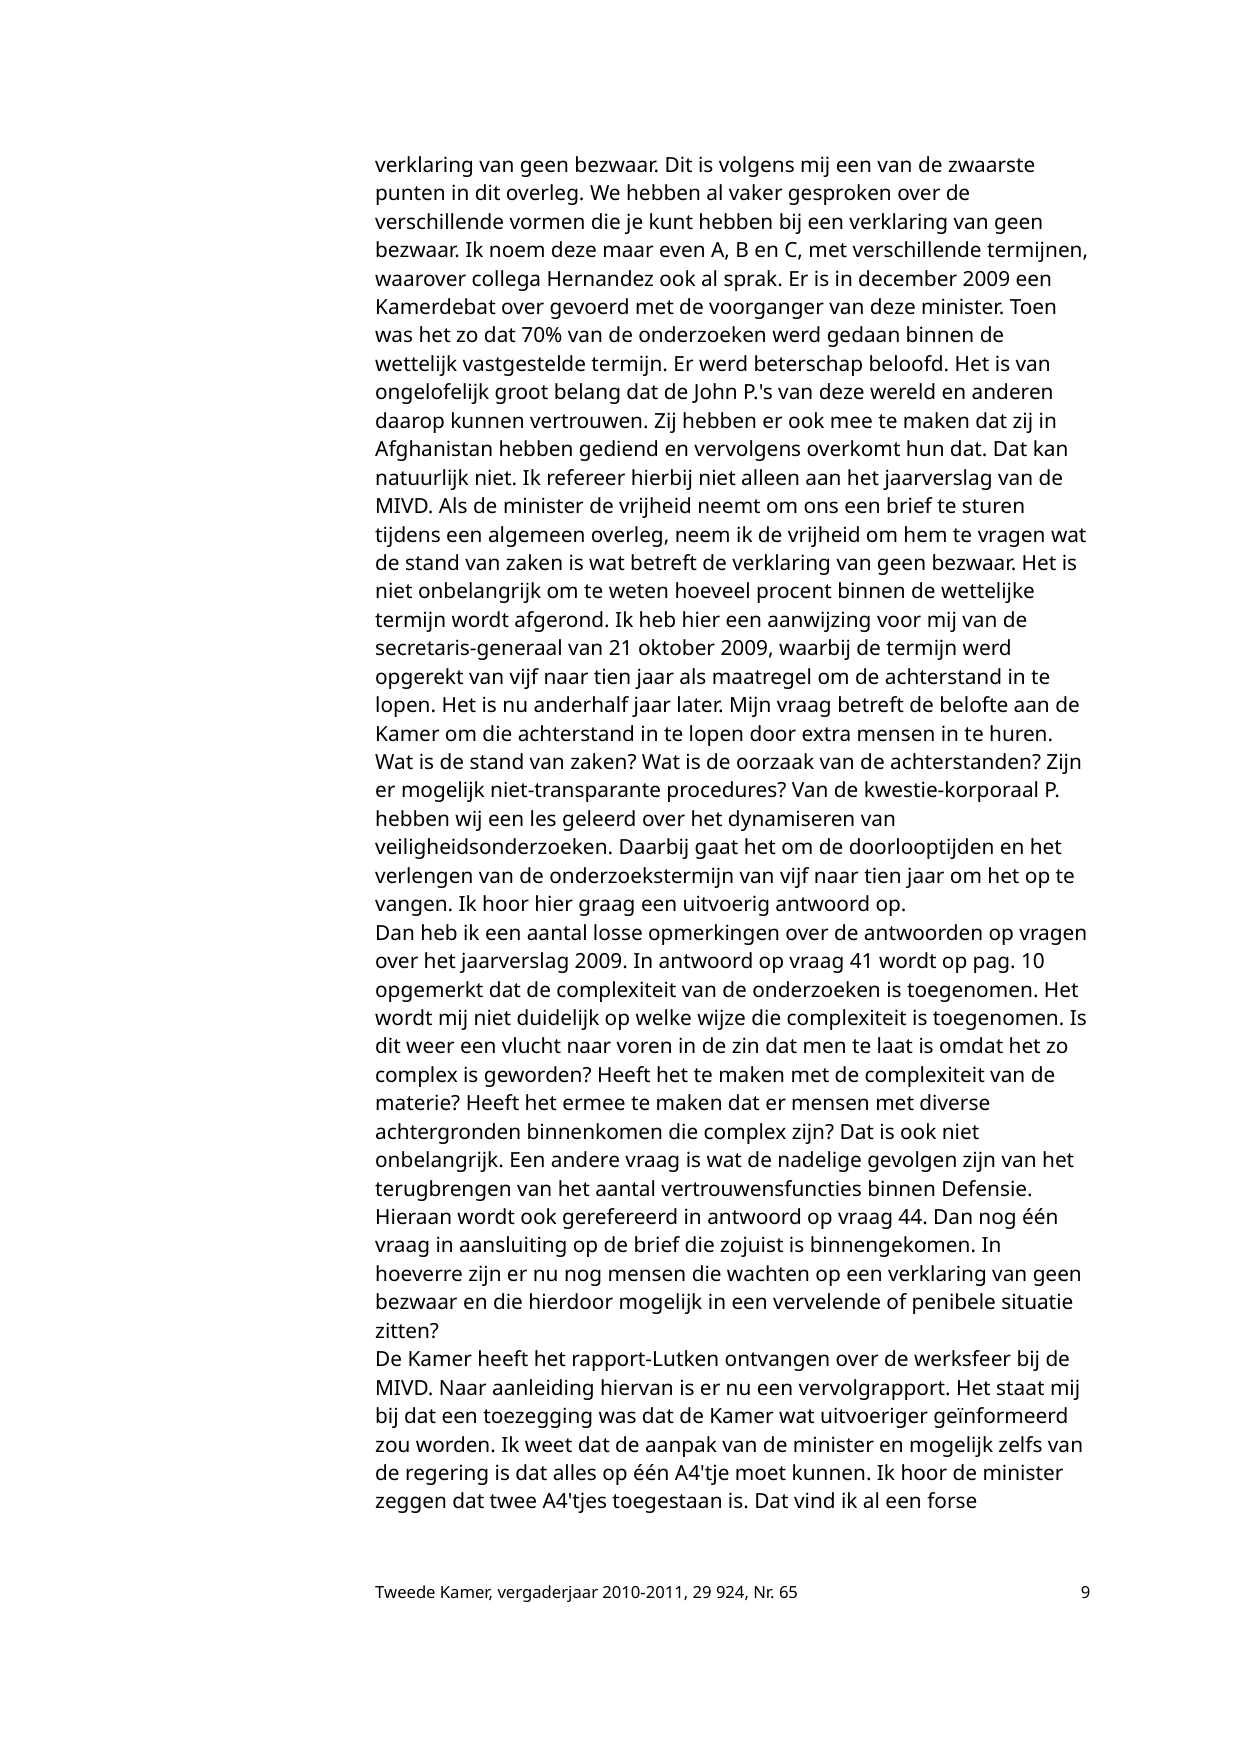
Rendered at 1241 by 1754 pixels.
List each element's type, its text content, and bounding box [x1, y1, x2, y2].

text Dan heb ik een aantal losse opmerkingen over de antwoorden op vragen over het jaarverslag 2009. In antwoord op vraag 41 wordt op pag. 10 opgemerkt dat de complexiteit van de onderzoeken is toegenomen. Het wordt mij niet duidelijk op welke wijze die complexiteit is toegenomen. Is dit weer een vlucht naar voren in de zin dat men te laat is omdat het zo complex is geworden? Heeft het te maken met de complexiteit van de materie? Heeft het ermee te maken dat er mensen met diverse achtergronden binnenkomen die complex zijn? Dat is ook niet onbelangrijk. Een andere vraag is wat de nadelige gevolgen zijn van het terugbrengen van het aantal vertrouwensfuncties binnen Defensie. Hieraan wordt ook gerefereerd in antwoord op vraag 44. Dan nog één vraag in aansluiting op de brief die zojuist is binnengekomen. In hoeverre zijn er nu nog mensen die wachten op een verklaring van geen bezwaar en die hierdoor mogelijk in een vervelende of penibele situatie zitten? [375, 918, 1090, 1344]
text De Kamer heeft het rapport-Lutken ontvangen over de werksfeer bij de MIVD. Naar aanleiding hiervan is er nu een vervolgrapport. Het staat mij bij dat een toezegging was dat de Kamer wat uitvoeriger geïnformeerd zou worden. Ik weet dat de aanpak van de minister en mogelijk zelfs van de regering is dat alles op één A4'tje moet kunnen. Ik hoor de minister zeggen dat twee A4'tjes toegestaan is. Dat vind ik al een forse [375, 1344, 1090, 1515]
text verklaring van geen bezwaar. Dit is volgens mij een van de zwaarste punten in dit overleg. We hebben al vaker gesproken over de verschillende vormen die je kunt hebben bij een verklaring van geen bezwaar. Ik noem deze maar even A, B en C, met verschillende termijnen, waarover collega Hernandez ook al sprak. Er is in december 2009 een Kamerdebat over gevoerd met de voorganger van deze minister. Toen was het zo dat 70% van de onderzoeken werd gedaan binnen de wettelijk vastgestelde termijn. Er werd beterschap beloofd. Het is van ongelofelijk groot belang dat de John P.'s van deze wereld en anderen daarop kunnen vertrouwen. Zij hebben er ook mee te maken dat zij in Afghanistan hebben gediend en vervolgens overkomt hun dat. Dat kan natuurlijk niet. Ik refereer hierbij niet alleen aan het jaarverslag van de MIVD. Als de minister de vrijheid neemt om ons een brief te sturen tijdens een algemeen overleg, neem ik de vrijheid om hem te vragen wat de stand van zaken is wat betreft de verklaring van geen bezwaar. Het is niet onbelangrijk om te weten hoeveel procent binnen de wettelijke termijn wordt afgerond. Ik heb hier een aanwijzing voor mij van de secretaris-generaal van 21 oktober 2009, waarbij de termijn werd opgerekt van vijf naar tien jaar als maatregel om de achterstand in te lopen. Het is nu anderhalf jaar later. Mijn vraag betreft de belofte aan de Kamer om die achterstand in te lopen door extra mensen in te huren. Wat is de stand van zaken? Wat is de oorzaak van de achterstanden? Zijn er mogelijk niet-transparante procedures? Van de kwestie-korporaal P. hebben wij een les geleerd over het dynamiseren van veiligheidsonderzoeken. Daarbij gaat het om de doorlooptijden en het verlengen van de onderzoekstermijn van vijf naar tien jaar om het op te vangen. Ik hoor hier graag een uitvoerig antwoord op. [375, 150, 1090, 918]
